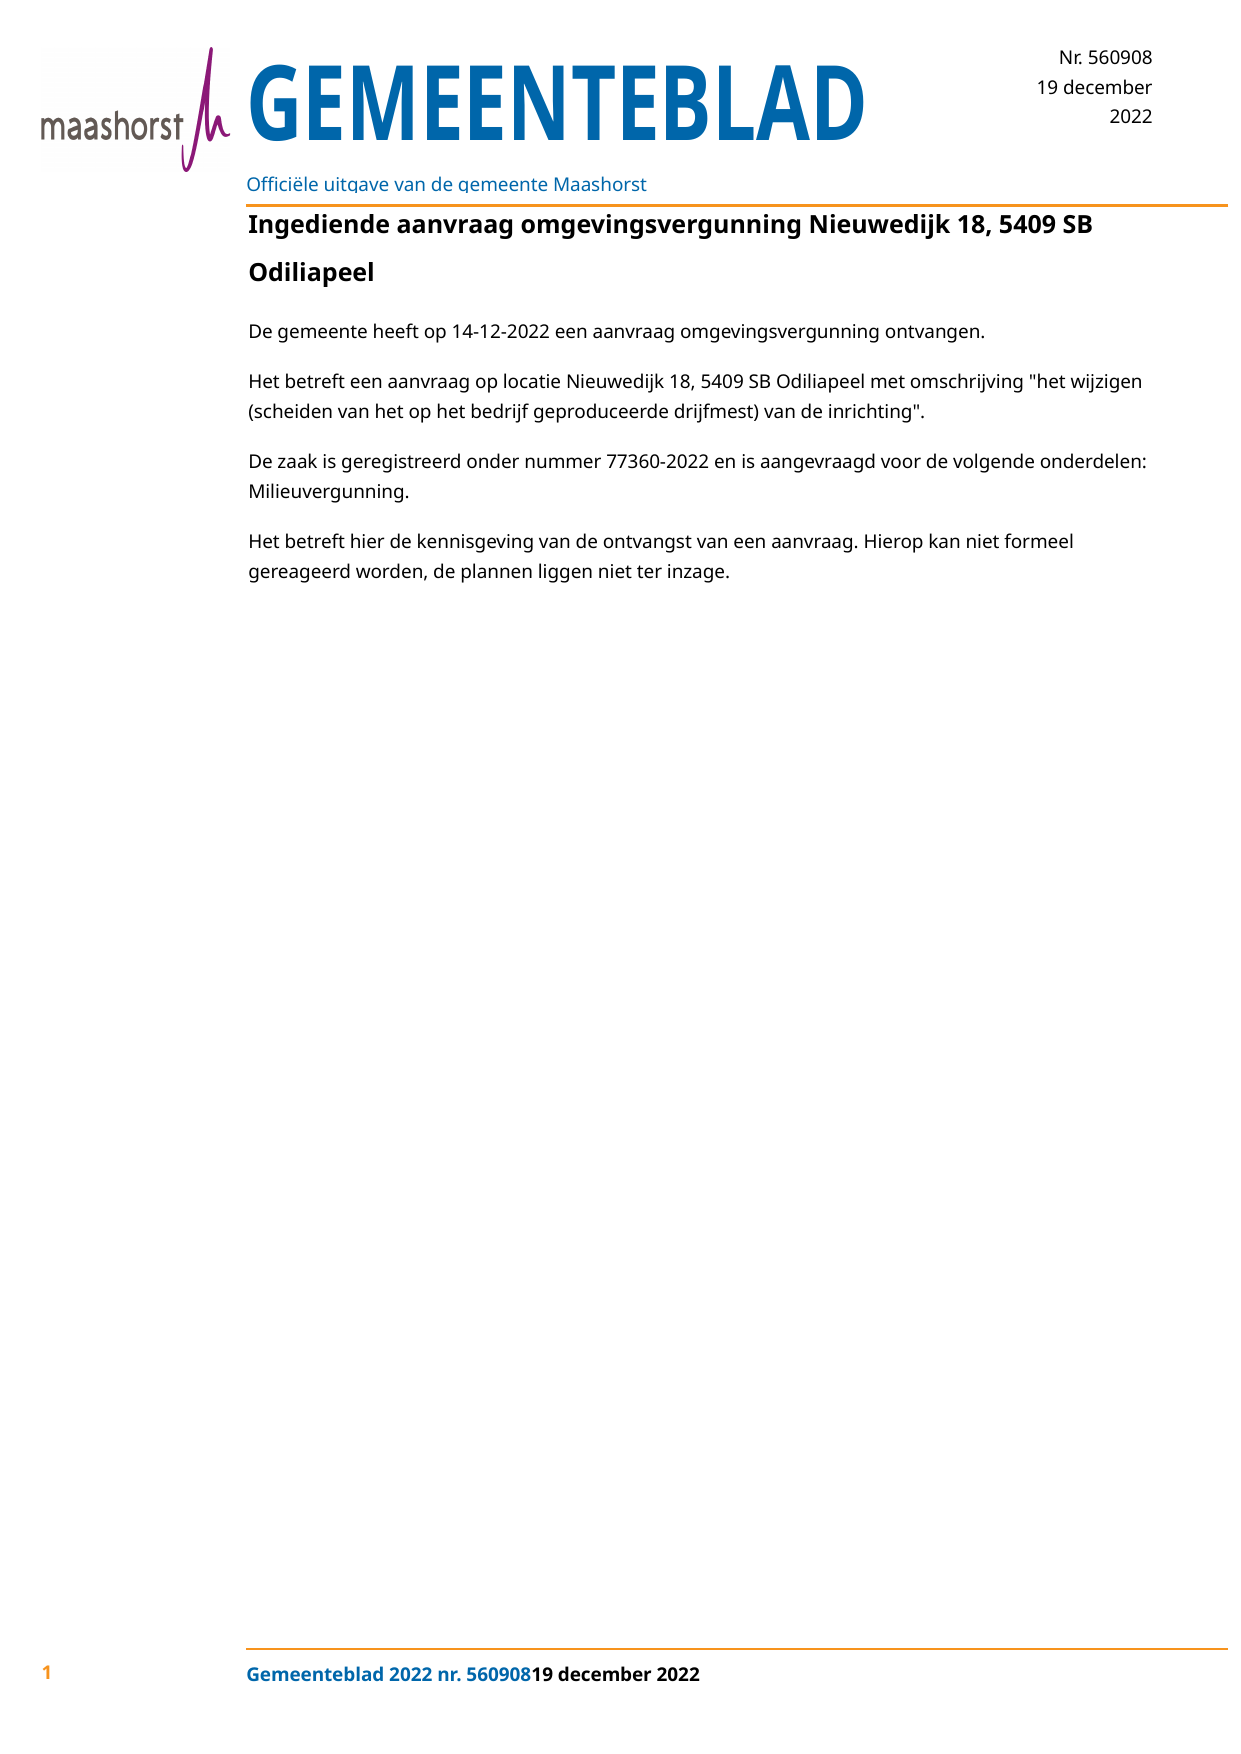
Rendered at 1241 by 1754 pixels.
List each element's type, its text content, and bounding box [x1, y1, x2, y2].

text De zaak is geregistreerd onder nummer 77360-2022 en is aangevraagd voor de volgende onderdelen: Milieuvergunning. [248, 448, 1152, 504]
text Het betreft hier de kennisgeving van de ontvangst van een aanvraag. Hierop kan niet formeel gereageerd worden, de plannen liggen niet ter inzage. [248, 528, 1152, 584]
text De gemeente heeft op 14-12-2022 een aanvraag omgevingsvergunning ontvangen. [248, 318, 1152, 344]
text Het betreft een aanvraag op locatie Nieuwedijk 18, 5409 SB Odiliapeel met omschrijving "het wijzigen (scheiden van het op het bedrijf geproduceerde drijfmest) van de inrichting". [248, 368, 1152, 424]
picture [41, 47, 231, 172]
text Ingediende aanvraag omgevingsvergunning Nieuwedijk 18, 5409 SB Odiliapeel [248, 207, 1152, 288]
